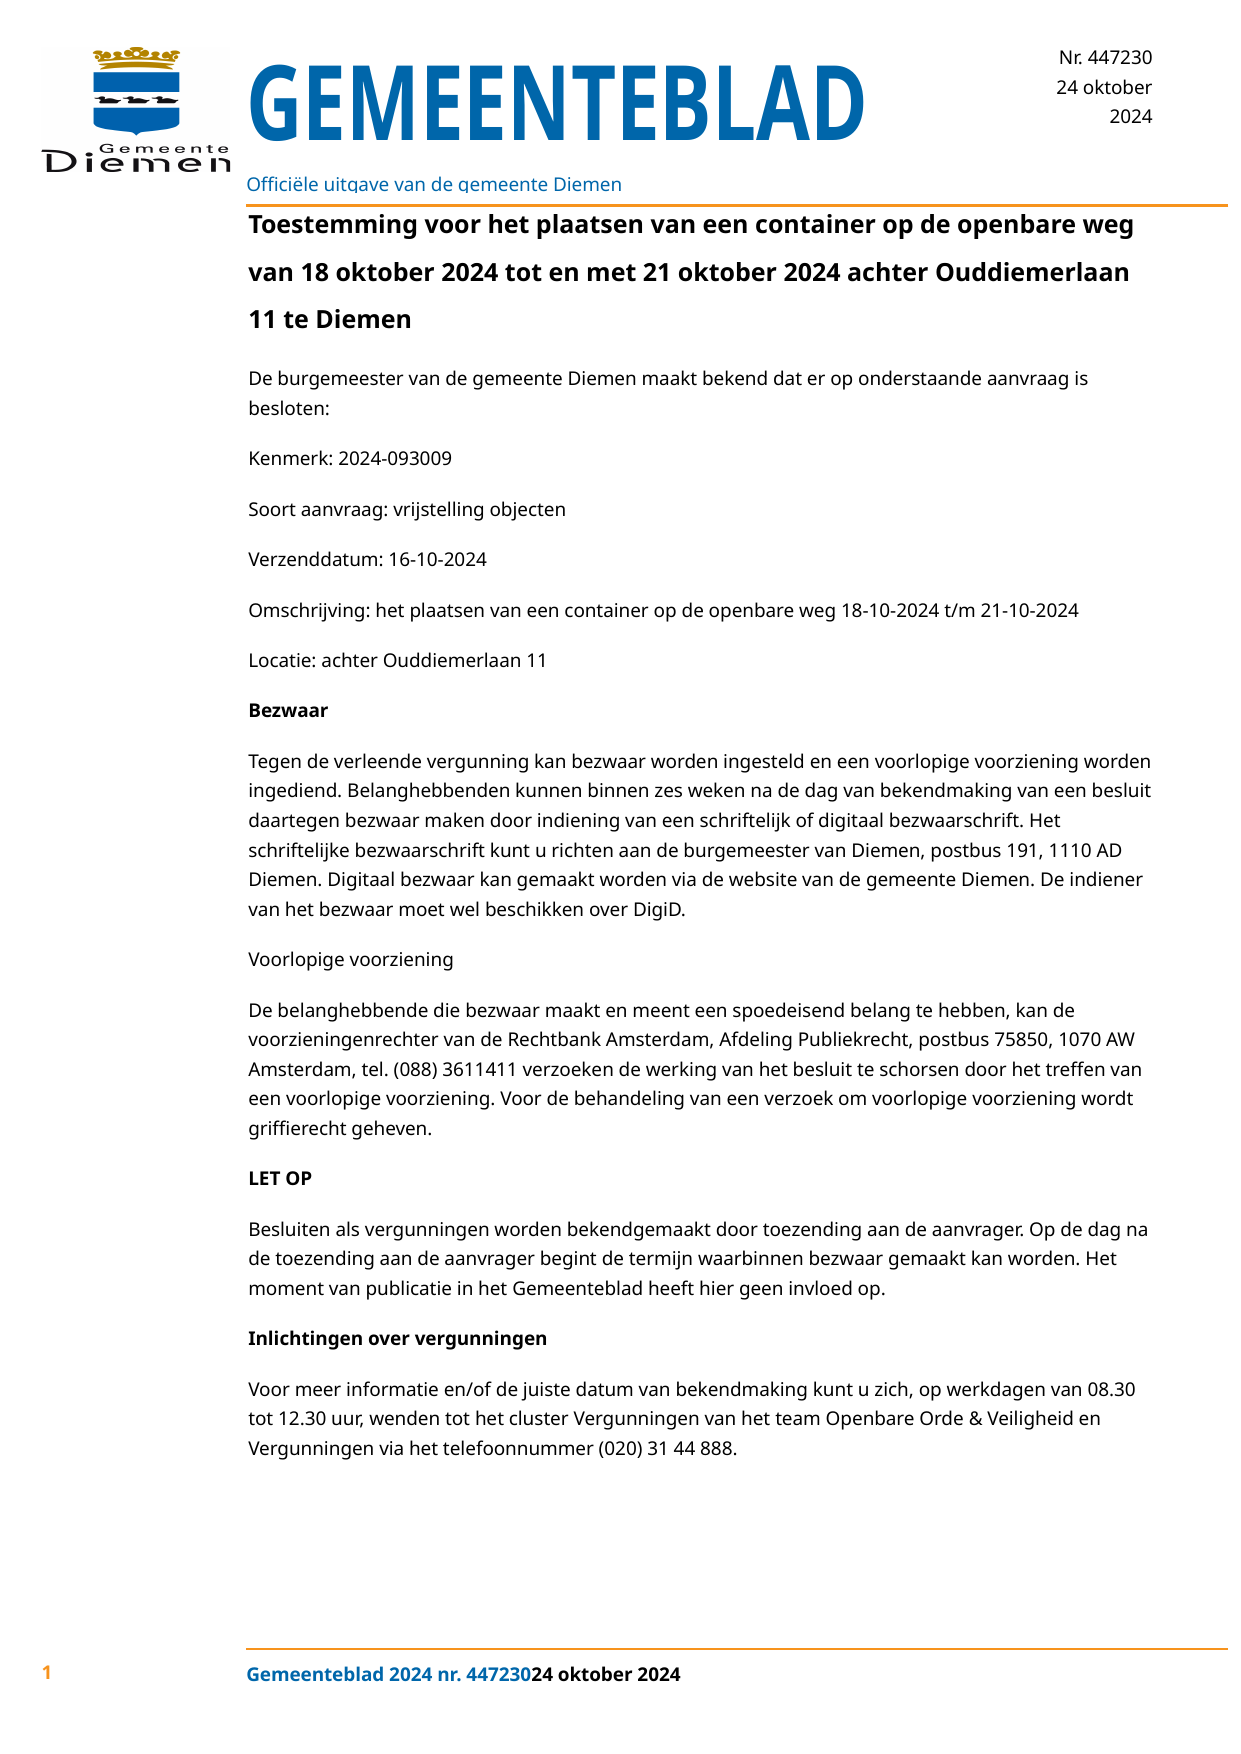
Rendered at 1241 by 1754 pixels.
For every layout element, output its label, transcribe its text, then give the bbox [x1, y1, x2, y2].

text Verzenddatum: 16-10-2024 [248, 546, 1152, 572]
text Voor meer informatie en/of de juiste datum van bekendmaking kunt u zich, op werkdagen van 08.30 tot 12.30 uur, wenden tot het cluster Vergunningen van het team Openbare Orde & Veiligheid en Vergunningen via het telefoonnummer (020) 31 44 888. [248, 1376, 1152, 1461]
text Inlichtingen over vergunningen [248, 1326, 1152, 1351]
text Locatie: achter Ouddiemerlaan 11 [248, 647, 1152, 673]
text Tegen de verleende vergunning kan bezwaar worden ingesteld en een voorlopige voorziening worden ingediend. Belanghebbenden kunnen binnen zes weken na de dag van bekendmaking van een besluit daartegen bezwaar maken door indiening van een schriftelijk of digitaal bezwaarschrift. Het schriftelijke bezwaarschrift kunt u richten aan de burgemeester van Diemen, postbus 191, 1110 AD Diemen. Digitaal bezwaar kan gemaakt worden via de website van de gemeente Diemen. De indiener van het bezwaar moet wel beschikken over DigiD. [248, 748, 1152, 922]
text De belanghebbende die bezwaar maakt en meent een spoedeisend belang te hebben, kan de voorzieningenrechter van de Rechtbank Amsterdam, Afdeling Publiekrecht, postbus 75850, 1070 AW Amsterdam, tel. (088) 3611411 verzoeken de werking van het besluit te schorsen door het treffen van een voorlopige voorziening. Voor de behandeling van een verzoek om voorlopige voorziening wordt griffierecht geheven. [248, 997, 1152, 1141]
text Kenmerk: 2024-093009 [248, 446, 1152, 471]
text Omschrijving: het plaatsen van een container op de openbare weg 18-10-2024 t/m 21-10-2024 [248, 597, 1152, 622]
picture [41, 47, 231, 172]
text De burgemeester van de gemeente Diemen maakt bekend dat er op onderstaande aanvraag is besloten: [248, 366, 1152, 421]
text Soort aanvraag: vrijstelling objecten [248, 496, 1152, 522]
text Toestemming voor het plaatsen van een container op de openbare weg van 18 oktober 2024 tot en met 21 oktober 2024 achter Ouddiemerlaan 11 te Diemen [248, 207, 1152, 336]
text Besluiten als vergunningen worden bekendgemaakt door toezending aan de aanvrager. Op de dag na de toezending aan de aanvrager begint de termijn waarbinnen bezwaar gemaakt kan worden. Het moment van publicatie in het Gemeenteblad heeft hier geen invloed op. [248, 1216, 1152, 1301]
text LET OP [248, 1166, 1152, 1191]
text Bezwaar [248, 698, 1152, 723]
text Voorlopige voorziening [248, 946, 1152, 972]
